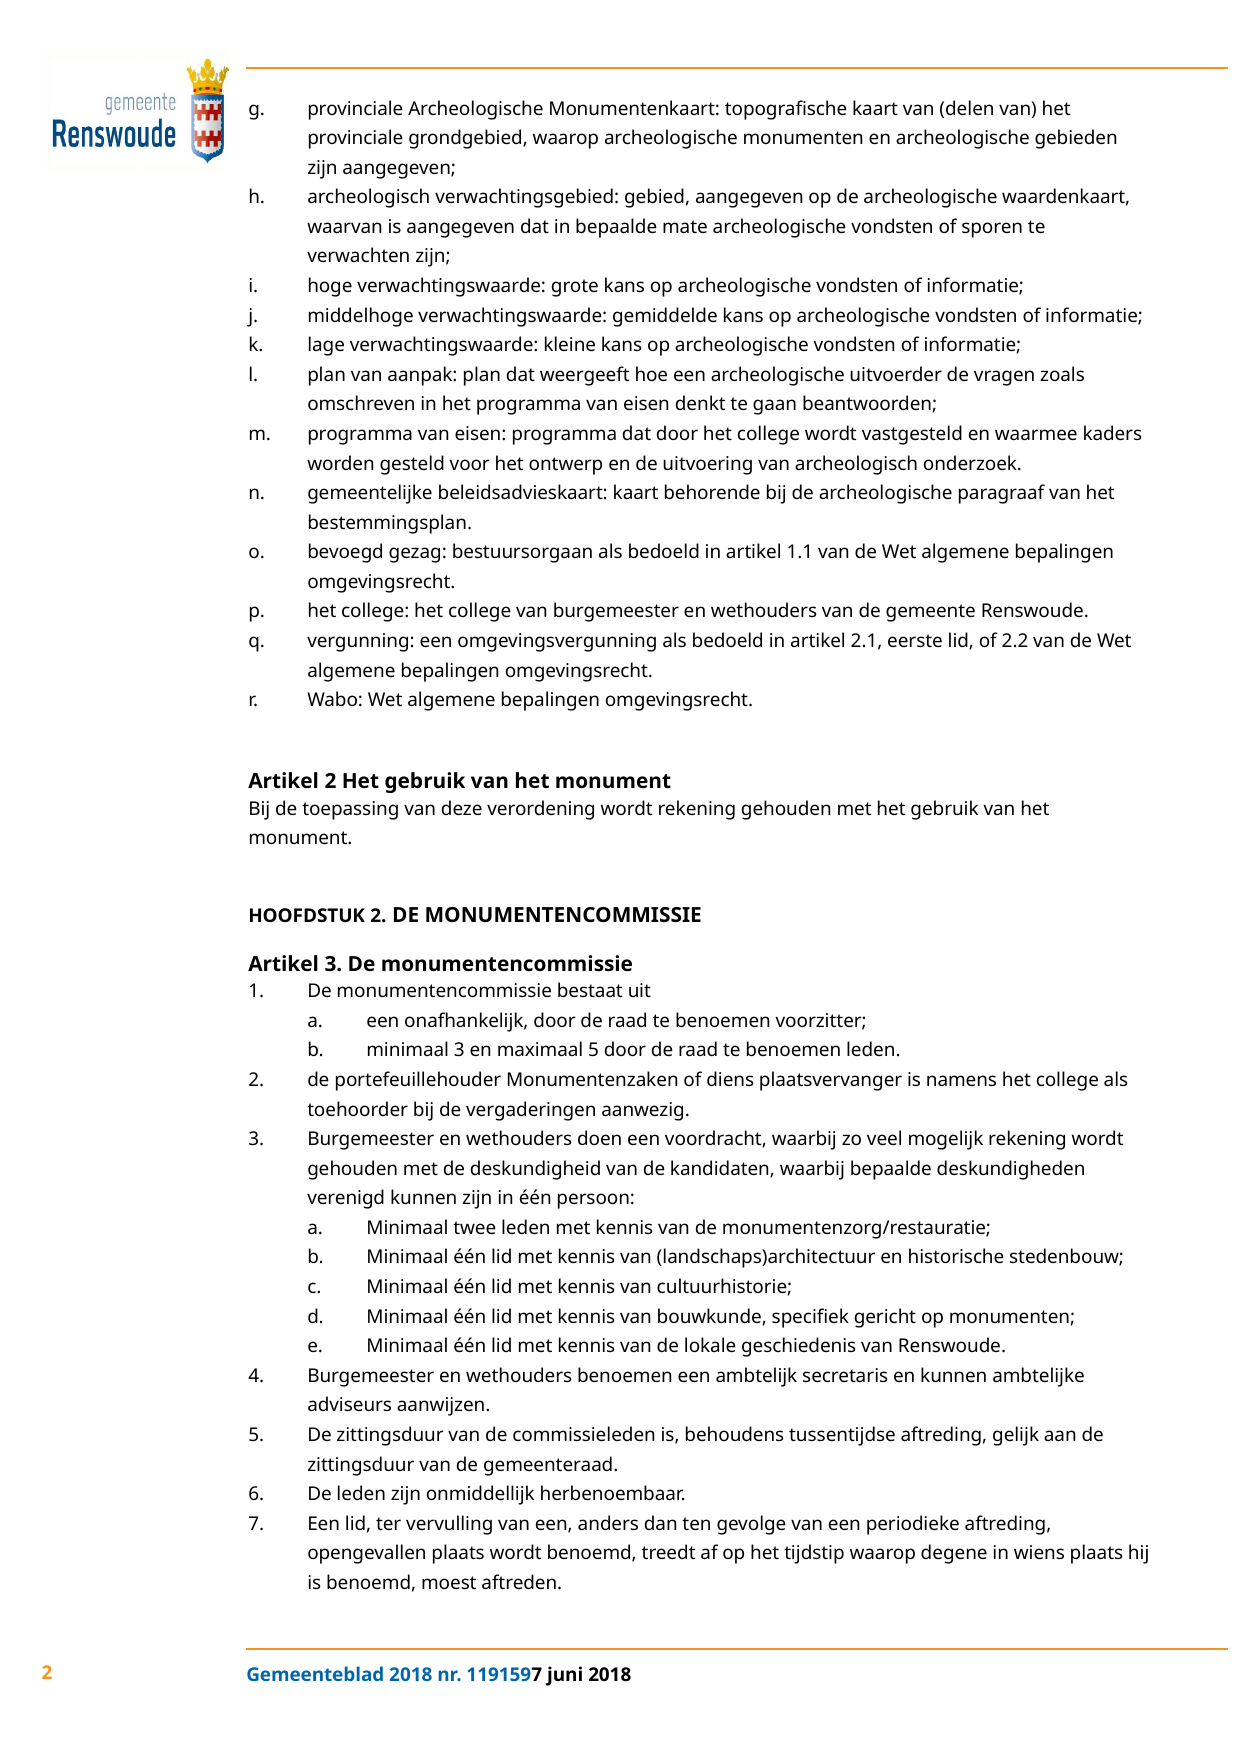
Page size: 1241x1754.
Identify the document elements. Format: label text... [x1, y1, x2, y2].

list Minimaal twee leden met kennis van de monumentenzorg/restauratie; [307, 1214, 1152, 1240]
list Een lid, ter vervulling van een, anders dan ten gevolge van een periodieke aftreding, opengevallen plaats wordt benoemd, treedt af op het tijdstip waarop degene in wiens plaats hij is benoemd, moest aftreden. [248, 1510, 1152, 1595]
list Minimaal één lid met kennis van (landschaps)architectuur en historische stedenbouw; [307, 1244, 1152, 1269]
list Burgemeester en wethouders doen een voordracht, waarbij zo veel mogelijk rekening wordt gehouden met de deskundigheid van de kandidaten, waarbij bepaalde deskundigheden verenigd kunnen zijn in één persoon: [248, 1125, 1152, 1210]
list middelhoge verwachtingswaarde: gemiddelde kans op archeologische vondsten of informatie; [248, 302, 1152, 328]
list hoge verwachtingswaarde: grote kans op archeologische vondsten of informatie; [248, 272, 1152, 298]
list het college: het college van burgemeester en wethouders van de gemeente Renswoude. [248, 598, 1152, 623]
list minimaal 3 en maximaal 5 door de raad te benoemen leden. [307, 1037, 1152, 1062]
text Artikel 3. De monumentencommissie [248, 949, 1152, 977]
list Wabo: Wet algemene bepalingen omgevingsrecht. [248, 686, 1152, 712]
list Burgemeester en wethouders benoemen een ambtelijk secretaris en kunnen ambtelijke adviseurs aanwijzen. [248, 1362, 1152, 1417]
text Bij de toepassing van deze verordening wordt rekening gehouden met het gebruik van het monument. [248, 795, 1152, 850]
list lage verwachtingswaarde: kleine kans op archeologische vondsten of informatie; [248, 331, 1152, 357]
list De monumentencommissie bestaat uit [248, 977, 1152, 1003]
text Artikel 2 Het gebruik van het monument [248, 766, 1152, 795]
list provinciale Archeologische Monumentenkaart: topografische kaart van (delen van) het provinciale grondgebied, waarop archeologische monumenten en archeologische gebieden zijn aangegeven; [248, 95, 1152, 180]
list de portefeuillehouder Monumentenzaken of diens plaatsvervanger is namens het college als toehoorder bij de vergaderingen aanwezig. [248, 1066, 1152, 1121]
picture [41, 47, 231, 172]
list archeologisch verwachtingsgebied: gebied, aangegeven op de archeologische waardenkaart, waarvan is aangegeven dat in bepaalde mate archeologische vondsten of sporen te verwachten zijn; [248, 183, 1152, 268]
text HOOFDSTUK 2. DE MONUMENTENCOMMISSIE [248, 900, 1152, 928]
list De leden zijn onmiddellijk herbenoembaar. [248, 1480, 1152, 1506]
list Minimaal één lid met kennis van bouwkunde, specifiek gericht op monumenten; [307, 1303, 1152, 1328]
list De zittingsduur van de commissieleden is, behoudens tussentijdse aftreding, gelijk aan de zittingsduur van de gemeenteraad. [248, 1421, 1152, 1476]
list een onafhankelijk, door de raad te benoemen voorzitter; [307, 1007, 1152, 1033]
list gemeentelijke beleidsadvieskaart: kaart behorende bij de archeologische paragraaf van het bestemmingsplan. [248, 479, 1152, 535]
list Minimaal één lid met kennis van de lokale geschiedenis van Renswoude. [307, 1332, 1152, 1358]
list Minimaal één lid met kennis van cultuurhistorie; [307, 1273, 1152, 1299]
list bevoegd gezag: bestuursorgaan als bedoeld in artikel 1.1 van de Wet algemene bepalingen omgevingsrecht. [248, 538, 1152, 594]
list programma van eisen: programma dat door het college wordt vastgesteld en waarmee kaders worden gesteld voor het ontwerp en de uitvoering van archeologisch onderzoek. [248, 420, 1152, 476]
list plan van aanpak: plan dat weergeeft hoe een archeologische uitvoerder de vragen zoals omschreven in het programma van eisen denkt te gaan beantwoorden; [248, 361, 1152, 416]
list vergunning: een omgevingsvergunning als bedoeld in artikel 2.1, eerste lid, of 2.2 van de Wet algemene bepalingen omgevingsrecht. [248, 627, 1152, 683]
